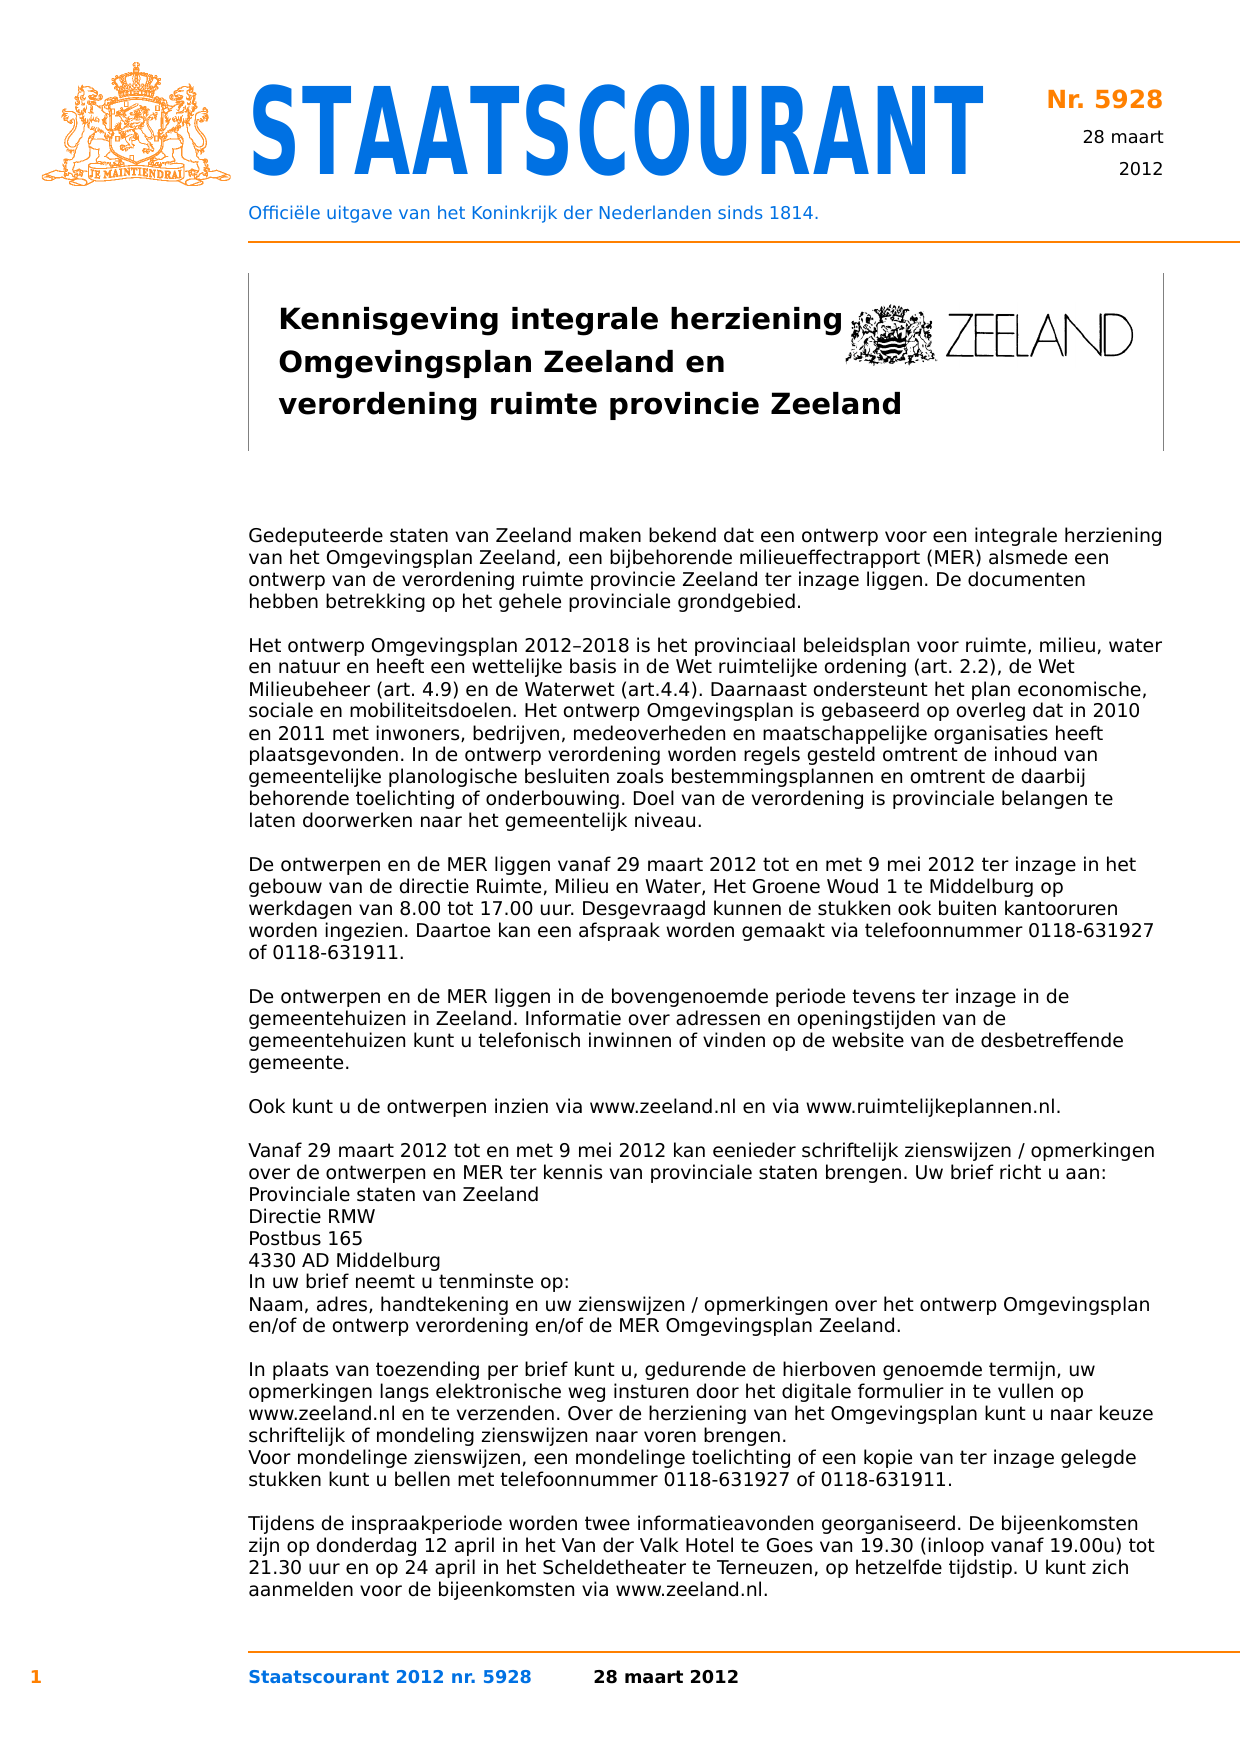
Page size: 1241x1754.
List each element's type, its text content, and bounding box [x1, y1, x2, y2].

text In plaats van toezending per brief kunt u, gedurende de hierboven genoemde termijn, uw opmerkingen langs elektronische weg insturen door het digitale formulier in te vullen op www.zeeland.nl en te verzenden. Over de herziening van het Omgevingsplan kunt u naar keuze schriftelijk of mondeling zienswijzen naar voren brengen. [248, 1359, 1163, 1447]
picture [41, 62, 231, 186]
text Directie RMW [248, 1206, 1163, 1227]
text De ontwerpen en de MER liggen in de bovengenoemde periode tevens ter inzage in de gemeentehuizen in Zeeland. Informatie over adressen en openingstijden van de gemeentehuizen kunt u telefonisch inwinnen of vinden op de website van de desbetreffende gemeente. [248, 986, 1163, 1074]
text Gedeputeerde staten van Zeeland maken bekend dat een ontwerp voor een integrale herziening van het Omgevingsplan Zeeland, een bijbehorende milieueffectrapport (MER) alsmede een ontwerp van de verordening ruimte provincie Zeeland ter inzage liggen. De documenten hebben betrekking op het gehele provinciale grondgebied. [248, 525, 1163, 613]
text Naam, adres, handtekening en uw zienswijzen / opmerkingen over het ontwerp Omgevingsplan en/of de ontwerp verordening en/of de MER Omgevingsplan Zeeland. [248, 1293, 1163, 1337]
text Provinciale staten van Zeeland [248, 1183, 1163, 1206]
table_cell Officiële uitgave van het Koninkrijk der Nederlanden sinds 1814. [248, 203, 1240, 241]
text Het ontwerp Omgevingsplan 2012–2018 is het provinciaal beleidsplan voor ruimte, milieu, water en natuur en heeft een wettelijke basis in de Wet ruimtelijke ordening (art. 2.2), de Wet Milieubeheer (art. 4.9) en de Waterwet (art.4.4). Daarnaast ondersteunt het plan economische, sociale en mobiliteitsdoelen. Het ontwerp Omgevingsplan is gebaseerd op overleg dat in 2010 en 2011 met inwoners, bedrijven, medeoverheden en maatschappelijke organisaties heeft plaatsgevonden. In de ontwerp verordening worden regels gesteld omtrent de inhoud van gemeentelijke planologische besluiten zoals bestemmingsplannen en omtrent de daarbij behorende toelichting of onderbouwing. Doel van de verordening is provinciale belangen te laten doorwerken naar het gemeentelijk niveau. [248, 634, 1163, 832]
table_cell 2012 [998, 153, 1240, 203]
text Ook kunt u de ontwerpen inzien via www.zeeland.nl en via www.ruimtelijkeplannen.nl. [248, 1096, 1163, 1118]
text Voor mondelinge zienswijzen, een mondelinge toelichting of een kopie van ter inzage gelegde stukken kunt u bellen met telefoonnummer 0118-631927 of 0118-631911. [248, 1447, 1163, 1491]
subtitle Kennisgeving integrale herziening Omgevingsplan Zeeland en verordening ruimte provincie Zeeland [249, 273, 1163, 451]
text De ontwerpen en de MER liggen vanaf 29 maart 2012 tot en met 9 mei 2012 ter inzage in het gebouw van de directie Ruimte, Milieu en Water, Het Groene Woud 1 te Middelburg op werkdagen van 8.00 tot 17.00 uur. Desgevraagd kunnen de stukken ook buiten kantooruren worden ingezien. Daartoe kan een afspraak worden gemaakt via telefoonnummer 0118-631927 of 0118-631911. [248, 854, 1163, 964]
picture [844, 302, 1134, 368]
text In uw brief neemt u tenminste op: [248, 1271, 1163, 1293]
text Postbus 165 [248, 1227, 1163, 1249]
text 4330 AD Middelburg [248, 1249, 1163, 1271]
table_cell 28 maart [998, 121, 1240, 153]
table_header Nr. 5928 [998, 62, 1240, 121]
table_header [25, 62, 248, 241]
table_header STAATSCOURANT [248, 62, 998, 203]
text Vanaf 29 maart 2012 tot en met 9 mei 2012 kan eenieder schriftelijk zienswijzen / opmerkingen over de ontwerpen en MER ter kennis van provinciale staten brengen. Uw brief richt u aan: [248, 1139, 1163, 1183]
text Tijdens de inspraakperiode worden twee informatieavonden georganiseerd. De bijeenkomsten zijn op donderdag 12 april in het Van der Valk Hotel te Goes van 19.30 (inloop vanaf 19.00u) tot 21.30 uur en op 24 april in het Scheldetheater te Terneuzen, op hetzelfde tijdstip. U kunt zich aanmelden voor de bijeenkomsten via www.zeeland.nl. [248, 1513, 1163, 1601]
